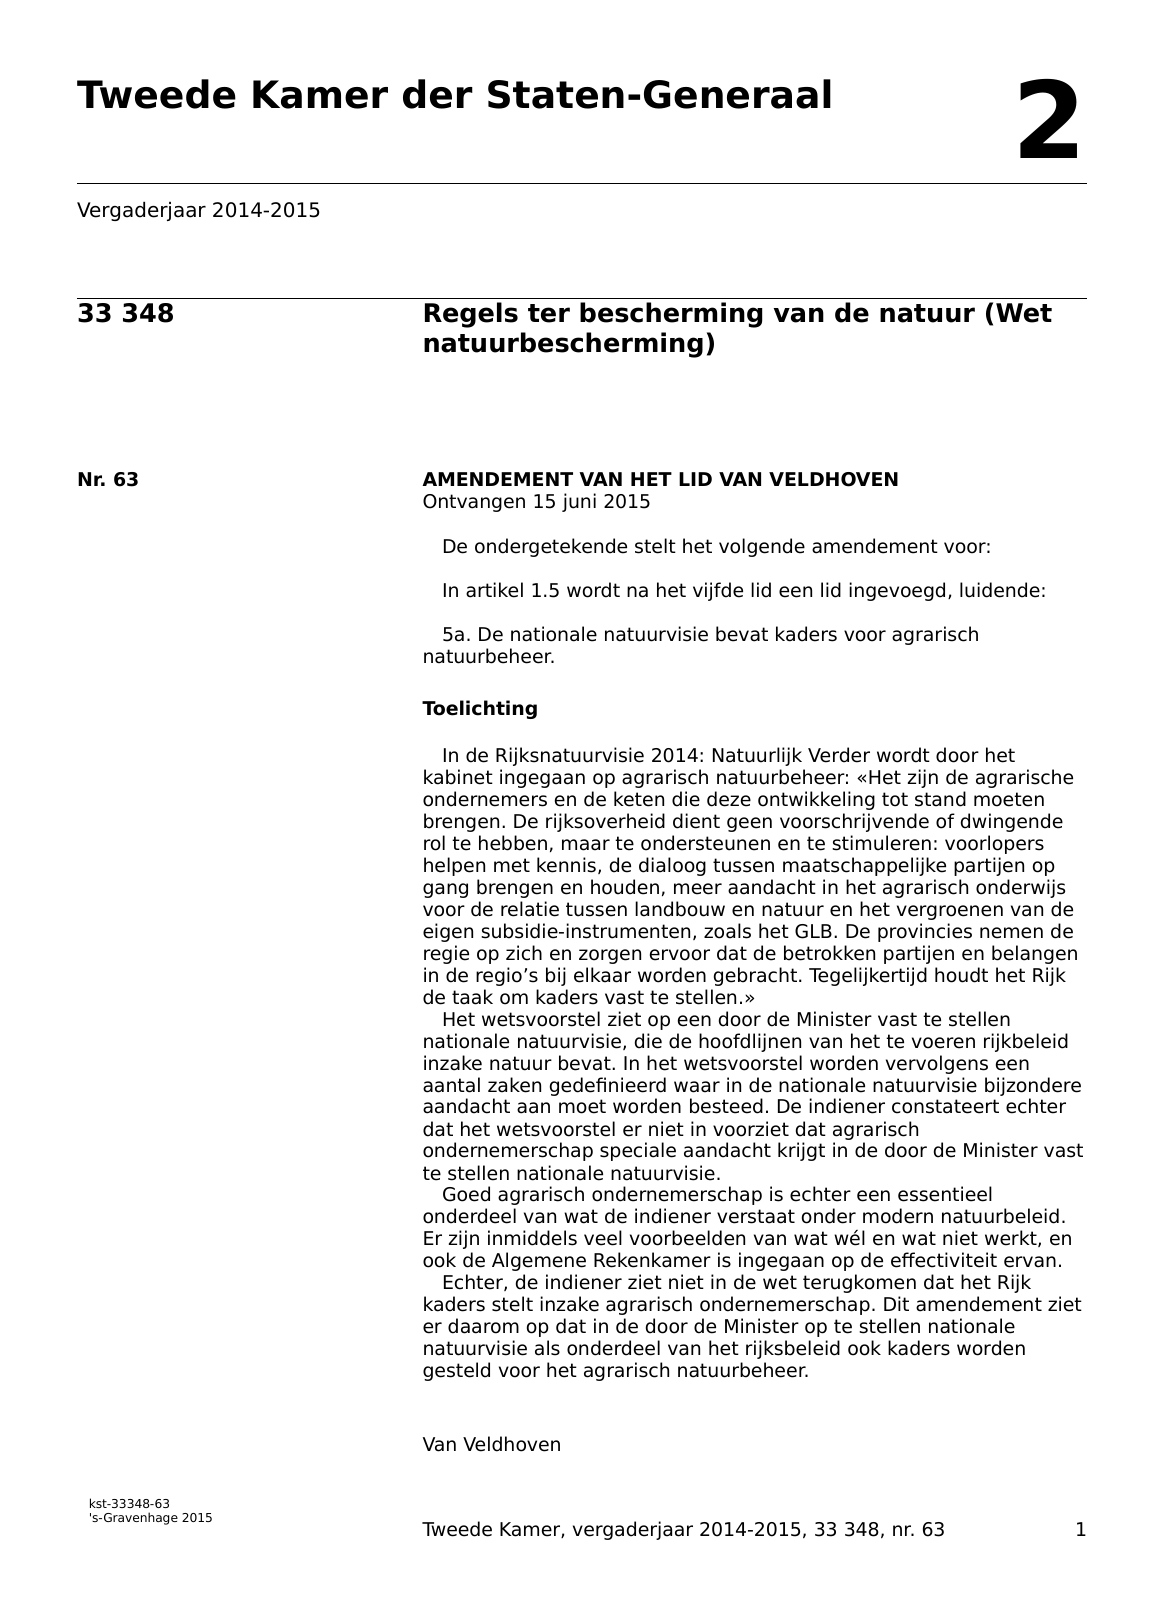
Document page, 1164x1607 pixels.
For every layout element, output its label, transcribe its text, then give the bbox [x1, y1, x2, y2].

subtitle 33 348 Regels ter bescherming van de natuur (Wet natuurbescherming) [77, 299, 1087, 358]
text Ontvangen 15 juni 2015 [422, 491, 1087, 513]
text Van Veldhoven [422, 1412, 1087, 1456]
text In de Rijksnatuurvisie 2014: Natuurlijk Verder wordt door het kabinet ingegaan op agrarisch natuurbeheer: «Het zijn de agrarische ondernemers en de keten die deze ontwikkeling tot stand moeten brengen. De rijksoverheid dient geen voorschrijvende of dwingende rol te hebben, maar te ondersteunen en te stimuleren: voorlopers helpen met kennis, de dialoog tussen maatschappelijke partijen op gang brengen en houden, meer aandacht in het agrarisch onderwijs voor de relatie tussen landbouw en natuur en het vergroenen van de eigen subsidie-instrumenten, zoals het GLB. De provincies nemen de regie op zich en zorgen ervoor dat de betrokken partijen en belangen in de regio’s bij elkaar worden gebracht. Tegelijkertijd houdt het Rijk de taak om kaders vast te stellen.» [422, 745, 1087, 1008]
text Het wetsvoorstel ziet op een door de Minister vast te stellen nationale natuurvisie, die de hoofdlijnen van het te voeren rijkbeleid inzake natuur bevat. In het wetsvoorstel worden vervolgens een aantal zaken gedefinieerd waar in de nationale natuurvisie bijzondere aandacht aan moet worden besteed. De indiener constateert echter dat het wetsvoorstel er niet in voorziet dat agrarisch ondernemerschap speciale aandacht krijgt in de door de Minister vast te stellen nationale natuurvisie. [422, 1008, 1087, 1184]
table_cell Vergaderjaar 2014-2015 [77, 184, 1087, 298]
text Echter, de indiener ziet niet in de wet terugkomen dat het Rijk kaders stelt inzake agrarisch ondernemerschap. Dit amendement ziet er daarom op dat in de door de Minister op te stellen nationale natuurvisie als onderdeel van het rijksbeleid ook kaders worden gesteld voor het agrarisch natuurbeheer. [422, 1272, 1087, 1382]
text Goed agrarisch ondernemerschap is echter een essentieel onderdeel van wat de indiener verstaat onder modern natuurbeleid. Er zijn inmiddels veel voorbeelden van wat wél en wat niet werkt, en ook de Algemene Rekenkamer is ingegaan op de effectiviteit ervan. [422, 1184, 1087, 1272]
text 5a. De nationale natuurvisie bevat kaders voor agrarisch natuurbeheer. [422, 624, 1087, 668]
table_header 2 [886, 59, 1087, 183]
table_header Tweede Kamer der Staten-Generaal [77, 59, 886, 183]
text In artikel 1.5 wordt na het vijfde lid een lid ingevoegd, luidende: [422, 580, 1087, 602]
text kst-33348-63 [88, 1497, 323, 1511]
subtitle Toelichting [422, 698, 1087, 720]
text De ondergetekende stelt het volgende amendement voor: [422, 536, 1087, 557]
subtitle Nr. 63 AMENDEMENT VAN HET LID VAN VELDHOVEN [77, 469, 1087, 491]
text 's-Gravenhage 2015 [88, 1511, 323, 1525]
